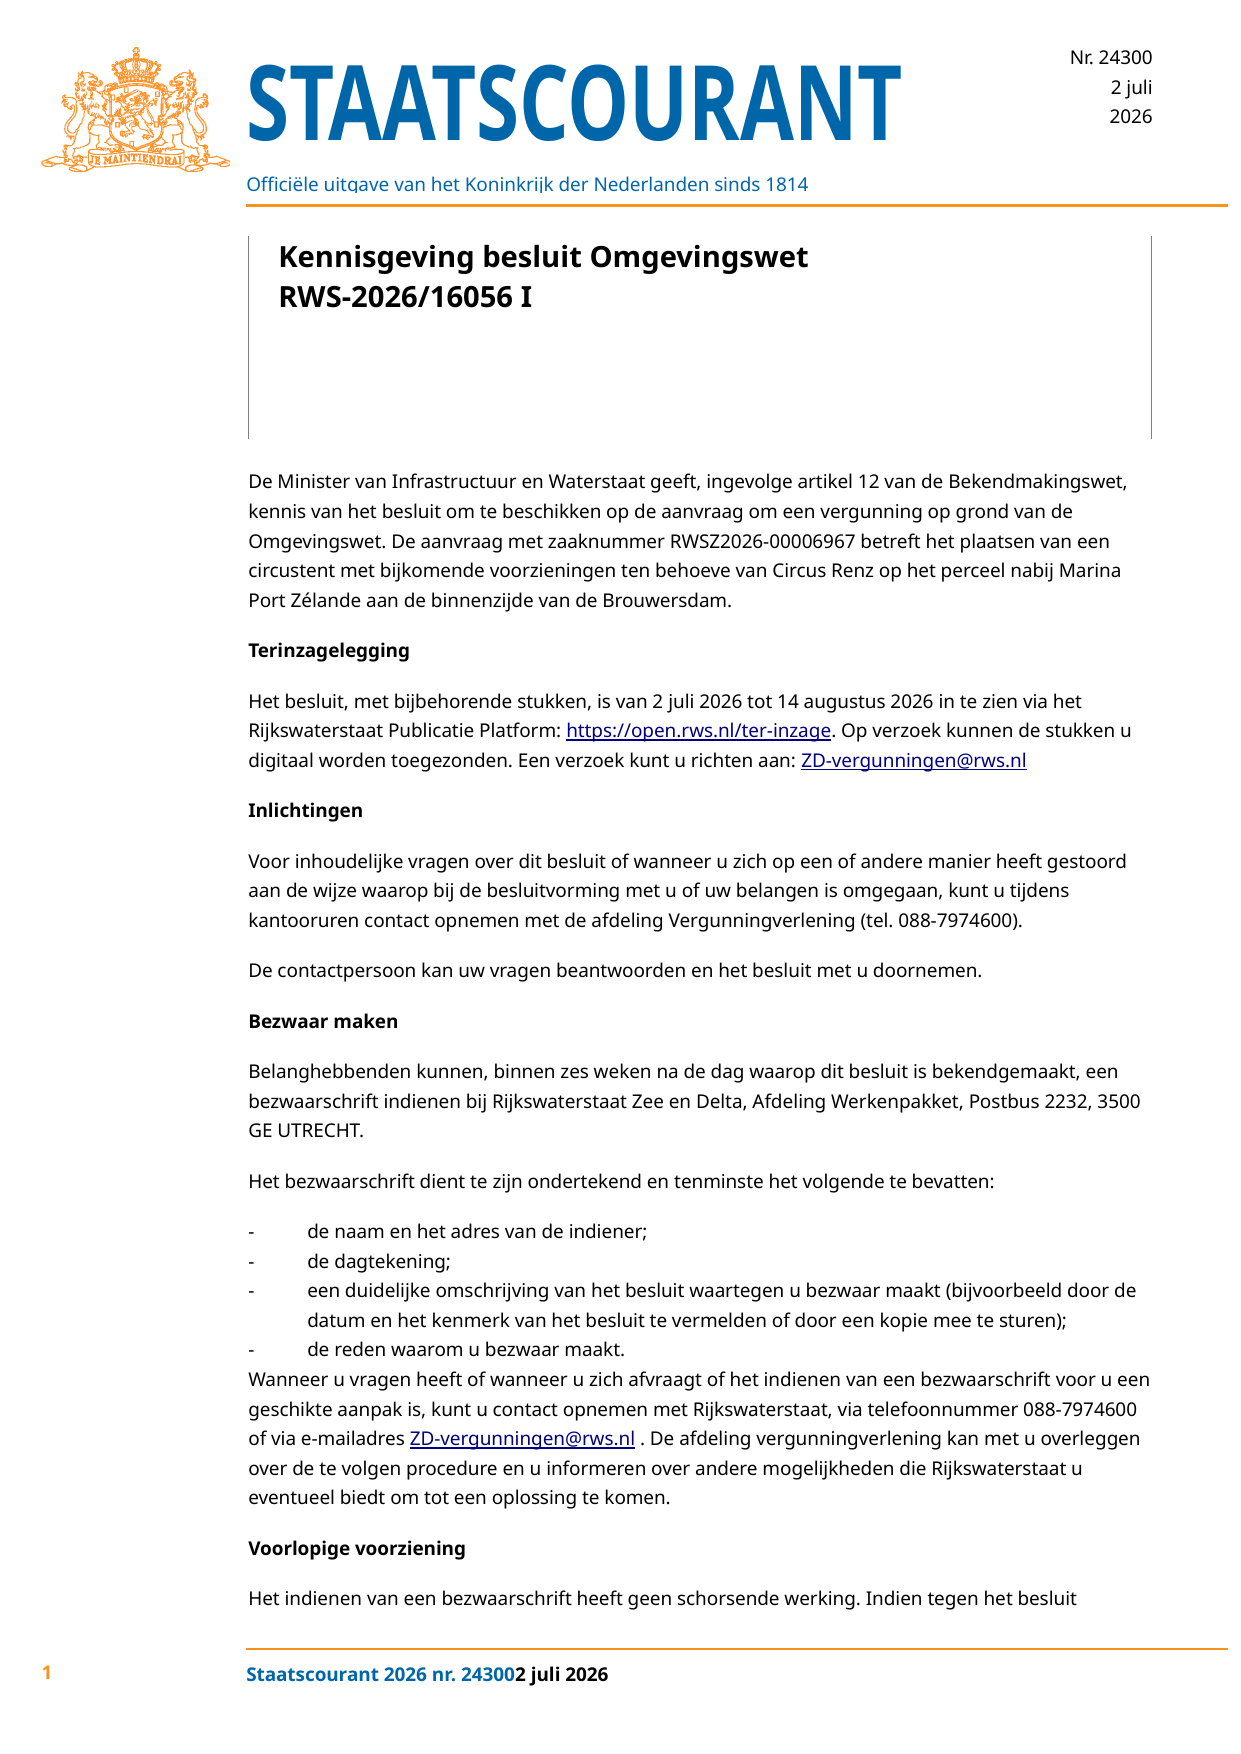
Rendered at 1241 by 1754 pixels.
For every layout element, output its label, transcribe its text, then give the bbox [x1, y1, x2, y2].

text Voorlopige voorziening [248, 1535, 1152, 1561]
table_header [850, 414, 1151, 439]
list de reden waarom u bezwaar maakt. [248, 1337, 1152, 1362]
text Voor inhoudelijke vragen over dit besluit of wanneer u zich op een of andere manier heeft gestoord aan de wijze waarop bij de besluitvorming met u of uw belangen is omgegaan, kunt u tijdens kantooruren contact opnemen met de afdeling Vergunningverlening (tel. 088-7974600). [248, 848, 1152, 933]
text Bezwaar maken [248, 1008, 1152, 1033]
picture [41, 47, 231, 172]
text Belanghebbenden kunnen, binnen zes weken na de dag waarop dit besluit is bekendgemaakt, een bezwaarschrift indienen bij Rijkswaterstaat Zee en Delta, Afdeling Werkenpakket, Postbus 2232, 3500 GE UTRECHT. [248, 1058, 1152, 1143]
text Inlichtingen [248, 797, 1152, 823]
list een duidelijke omschrijving van het besluit waartegen u bezwaar maakt (bijvoorbeeld door de datum en het kenmerk van het besluit te vermelden of door een kopie mee te sturen); [248, 1277, 1152, 1333]
table_header [850, 236, 912, 413]
table_header [1090, 236, 1151, 413]
text Het besluit, met bijbehorende stukken, is van 2 juli 2026 tot 14 augustus 2026 in te zien via het Rijkswaterstaat Publicatie Platform: https://open.rws.nl/ter-inzage. Op verzoek kunnen de stukken u digitaal worden toegezonden. Een verzoek kunt u richten aan: ZD-vergunningen@rws.nl [248, 688, 1152, 773]
text De contactpersoon kan uw vragen beantwoorden en het besluit met u doornemen. [248, 957, 1152, 983]
text Terinzagelegging [248, 637, 1152, 663]
text De Minister van Infrastructuur en Waterstaat geeft, ingevolge artikel 12 van de Bekendmakingswet, kennis van het besluit om te beschikken op de aanvraag om een vergunning op grond van de Omgevingswet. De aanvraag met zaaknummer RWSZ2026-00006967 betreft het plaatsen van een circustent met bijkomende voorzieningen ten behoeve van Circus Renz op het perceel nabij Marina Port Zélande aan de binnenzijde van de Brouwersdam. [248, 469, 1152, 613]
list de dagtekening; [248, 1248, 1152, 1273]
table_header Kennisgeving besluit Omgevingswet RWS-2026/16056 I [249, 236, 850, 439]
text Wanneer u vragen heeft of wanneer u zich afvraagt of het indienen van een bezwaarschrift voor u een geschikte aanpak is, kunt u contact opnemen met Rijkswaterstaat, via telefoonnummer 088-7974600 of via e-mailadres ZD-vergunningen@rws.nl . De afdeling vergunningverlening kan met u overleggen over de te volgen procedure en u informeren over andere mogelijkheden die Rijkswaterstaat u eventueel biedt om tot een oplossing te komen. [248, 1366, 1152, 1510]
text Het bezwaarschrift dient te zijn ondertekend en tenminste het volgende te bevatten: [248, 1168, 1152, 1193]
picture [912, 236, 1090, 414]
text Het indienen van een bezwaarschrift heeft geen schorsende werking. Indien tegen het besluit [248, 1585, 1152, 1611]
list de naam en het adres van de indiener; [248, 1218, 1152, 1244]
